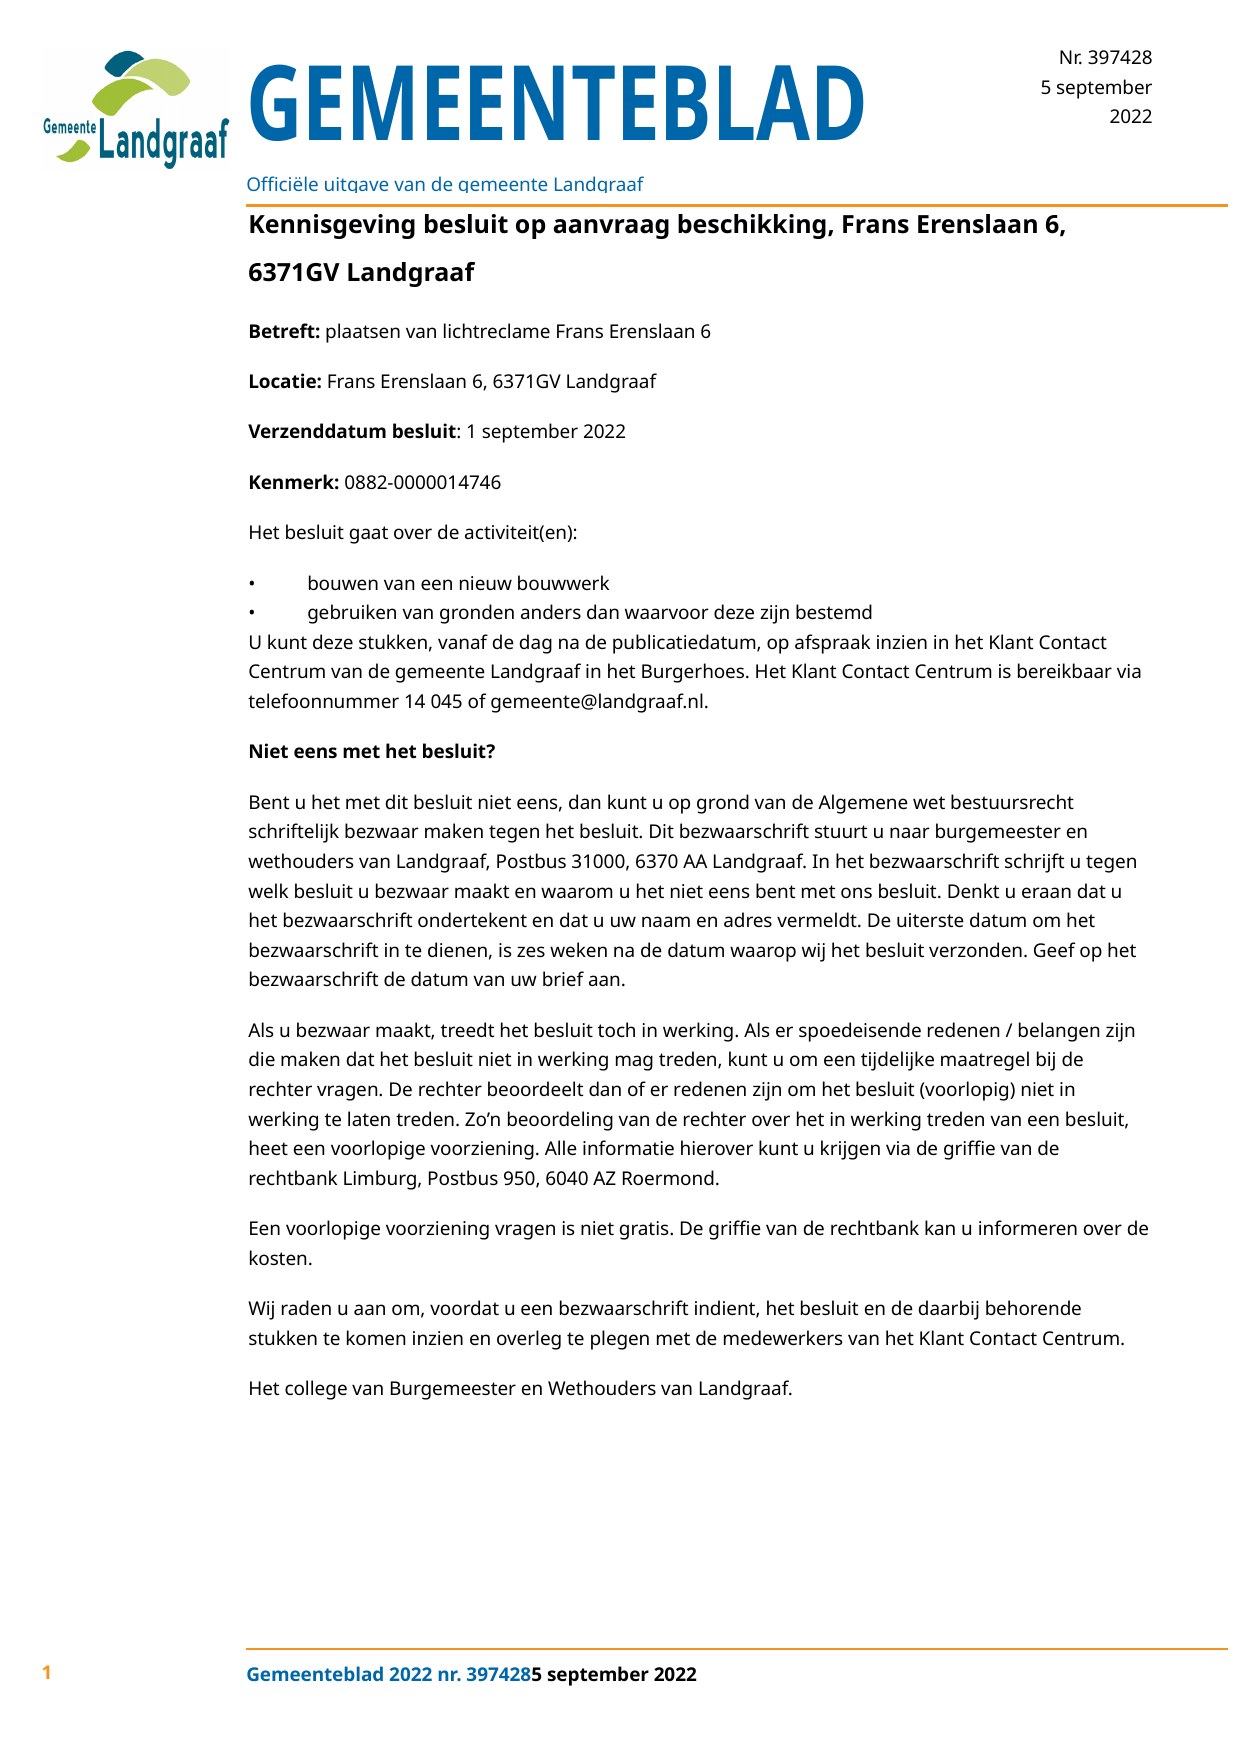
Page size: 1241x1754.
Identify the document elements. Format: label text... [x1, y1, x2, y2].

text Niet eens met het besluit? [248, 739, 1152, 764]
text Een voorlopige voorziening vragen is niet gratis. De griffie van de rechtbank kan u informeren over de kosten. [248, 1215, 1152, 1271]
picture [41, 47, 231, 172]
list bouwen van een nieuw bouwwerk [248, 570, 1152, 596]
text Het besluit gaat over de activiteit(en): [248, 519, 1152, 545]
text Het college van Burgemeester en Wethouders van Landgraaf. [248, 1375, 1152, 1401]
text Wij raden u aan om, voordat u een bezwaarschrift indient, het besluit en de daarbij behorende stukken te komen inzien en overleg te plegen met de medewerkers van het Klant Contact Centrum. [248, 1295, 1152, 1351]
text Verzenddatum besluit: 1 september 2022 [248, 419, 1152, 444]
list gebruiken van gronden anders dan waarvoor deze zijn bestemd [248, 599, 1152, 625]
text U kunt deze stukken, vanaf de dag na de publicatiedatum, op afspraak inzien in het Klant Contact Centrum van de gemeente Landgraaf in het Burgerhoes. Het Klant Contact Centrum is bereikbaar via telefoonnummer 14 045 of gemeente@landgraaf.nl. [248, 629, 1152, 714]
text Bent u het met dit besluit niet eens, dan kunt u op grond van de Algemene wet bestuursrecht schriftelijk bezwaar maken tegen het besluit. Dit bezwaarschrift stuurt u naar burgemeester en wethouders van Landgraaf, Postbus 31000, 6370 AA Landgraaf. In het bezwaarschrift schrijft u tegen welk besluit u bezwaar maakt en waarom u het niet eens bent met ons besluit. Denkt u eraan dat u het bezwaarschrift ondertekent en dat u uw naam en adres vermeldt. De uiterste datum om het bezwaarschrift in te dienen, is zes weken na de datum waarop wij het besluit verzonden. Geef op het bezwaarschrift de datum van uw brief aan. [248, 789, 1152, 992]
text Kenmerk: 0882-0000014746 [248, 469, 1152, 495]
text Als u bezwaar maakt, treedt het besluit toch in werking. Als er spoedeisende redenen / belangen zijn die maken dat het besluit niet in werking mag treden, kunt u om een tijdelijke maatregel bij de rechter vragen. De rechter beoordeelt dan of er redenen zijn om het besluit (voorlopig) niet in werking te laten treden. Zo’n beoordeling van de rechter over het in werking treden van een besluit, heet een voorlopige voorziening. Alle informatie hierover kunt u krijgen via de griffie van de rechtbank Limburg, Postbus 950, 6040 AZ Roermond. [248, 1017, 1152, 1191]
text Betreft: plaatsen van lichtreclame Frans Erenslaan 6 [248, 318, 1152, 344]
text Kennisgeving besluit op aanvraag beschikking, Frans Erenslaan 6, 6371GV Landgraaf [248, 207, 1152, 288]
text Locatie: Frans Erenslaan 6, 6371GV Landgraaf [248, 368, 1152, 394]
